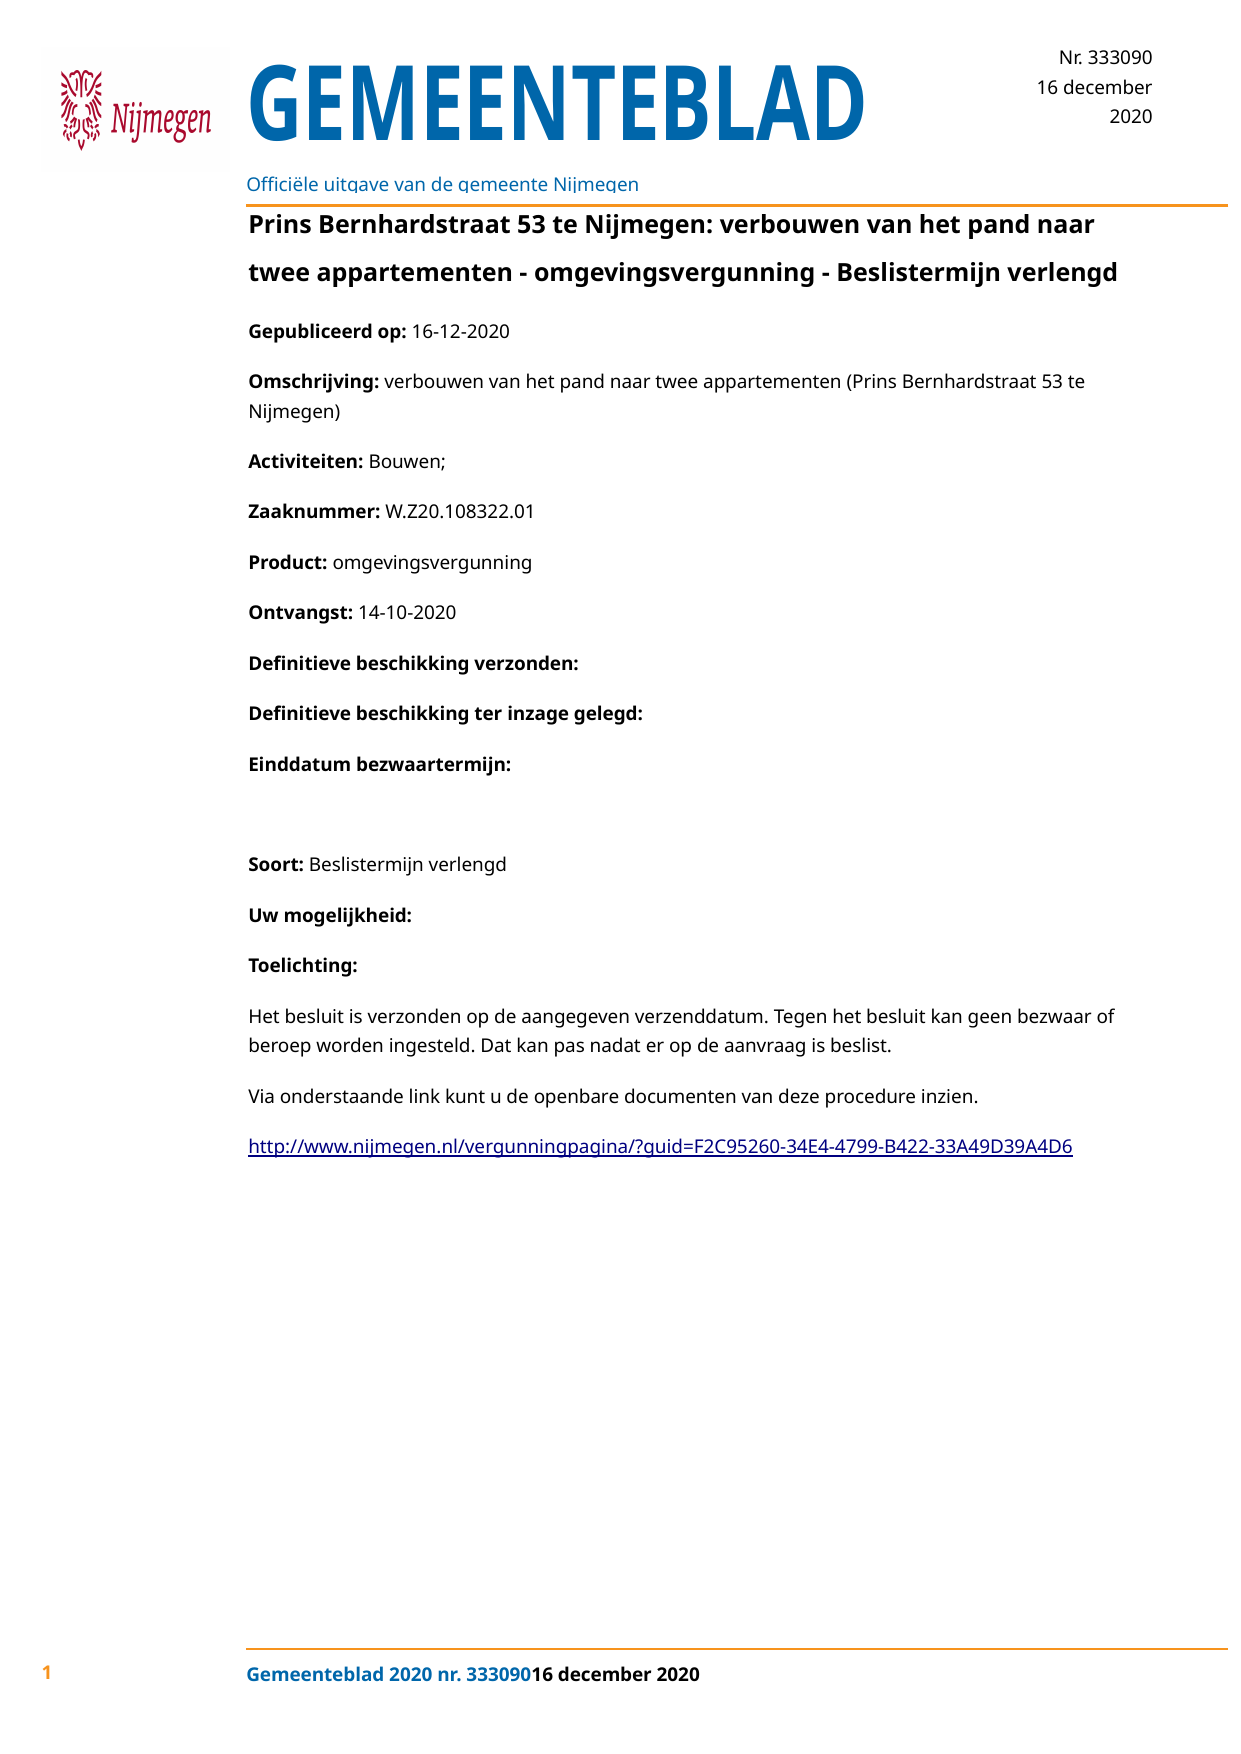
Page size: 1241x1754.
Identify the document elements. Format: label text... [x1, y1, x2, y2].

text Ontvangst: 14-10-2020 [248, 599, 1152, 625]
text Definitieve beschikking verzonden: [248, 650, 1152, 676]
text Via onderstaande link kunt u de openbare documenten van deze procedure inzien. [248, 1083, 1152, 1109]
text Prins Bernhardstraat 53 te Nijmegen: verbouwen van het pand naar twee appartementen - omgevingsvergunning - Beslistermijn verlengd [248, 207, 1152, 288]
text http://www.nijmegen.nl/vergunningpagina/?guid=F2C95260-34E4-4799-B422-33A49D39A4D6 [248, 1133, 1152, 1159]
text Het besluit is verzonden op de aangegeven verzenddatum. Tegen het besluit kan geen bezwaar of beroep worden ingesteld. Dat kan pas nadat er op de aanvraag is beslist. [248, 1003, 1152, 1058]
text Toelichting: [248, 952, 1152, 978]
text Uw mogelijkheid: [248, 902, 1152, 928]
text Gepubliceerd op: 16-12-2020 [248, 318, 1152, 344]
text Definitieve beschikking ter inzage gelegd: [248, 700, 1152, 726]
text Soort: Beslistermijn verlengd [248, 852, 1152, 877]
text Product: omgevingsvergunning [248, 549, 1152, 575]
text Activiteiten: Bouwen; [248, 448, 1152, 474]
text Einddatum bezwaartermijn: [248, 751, 1152, 777]
text Omschrijving: verbouwen van het pand naar twee appartementen (Prins Bernhardstraat 53 te Nijmegen) [248, 368, 1152, 424]
text Zaaknummer: W.Z20.108322.01 [248, 499, 1152, 524]
picture [41, 47, 231, 172]
